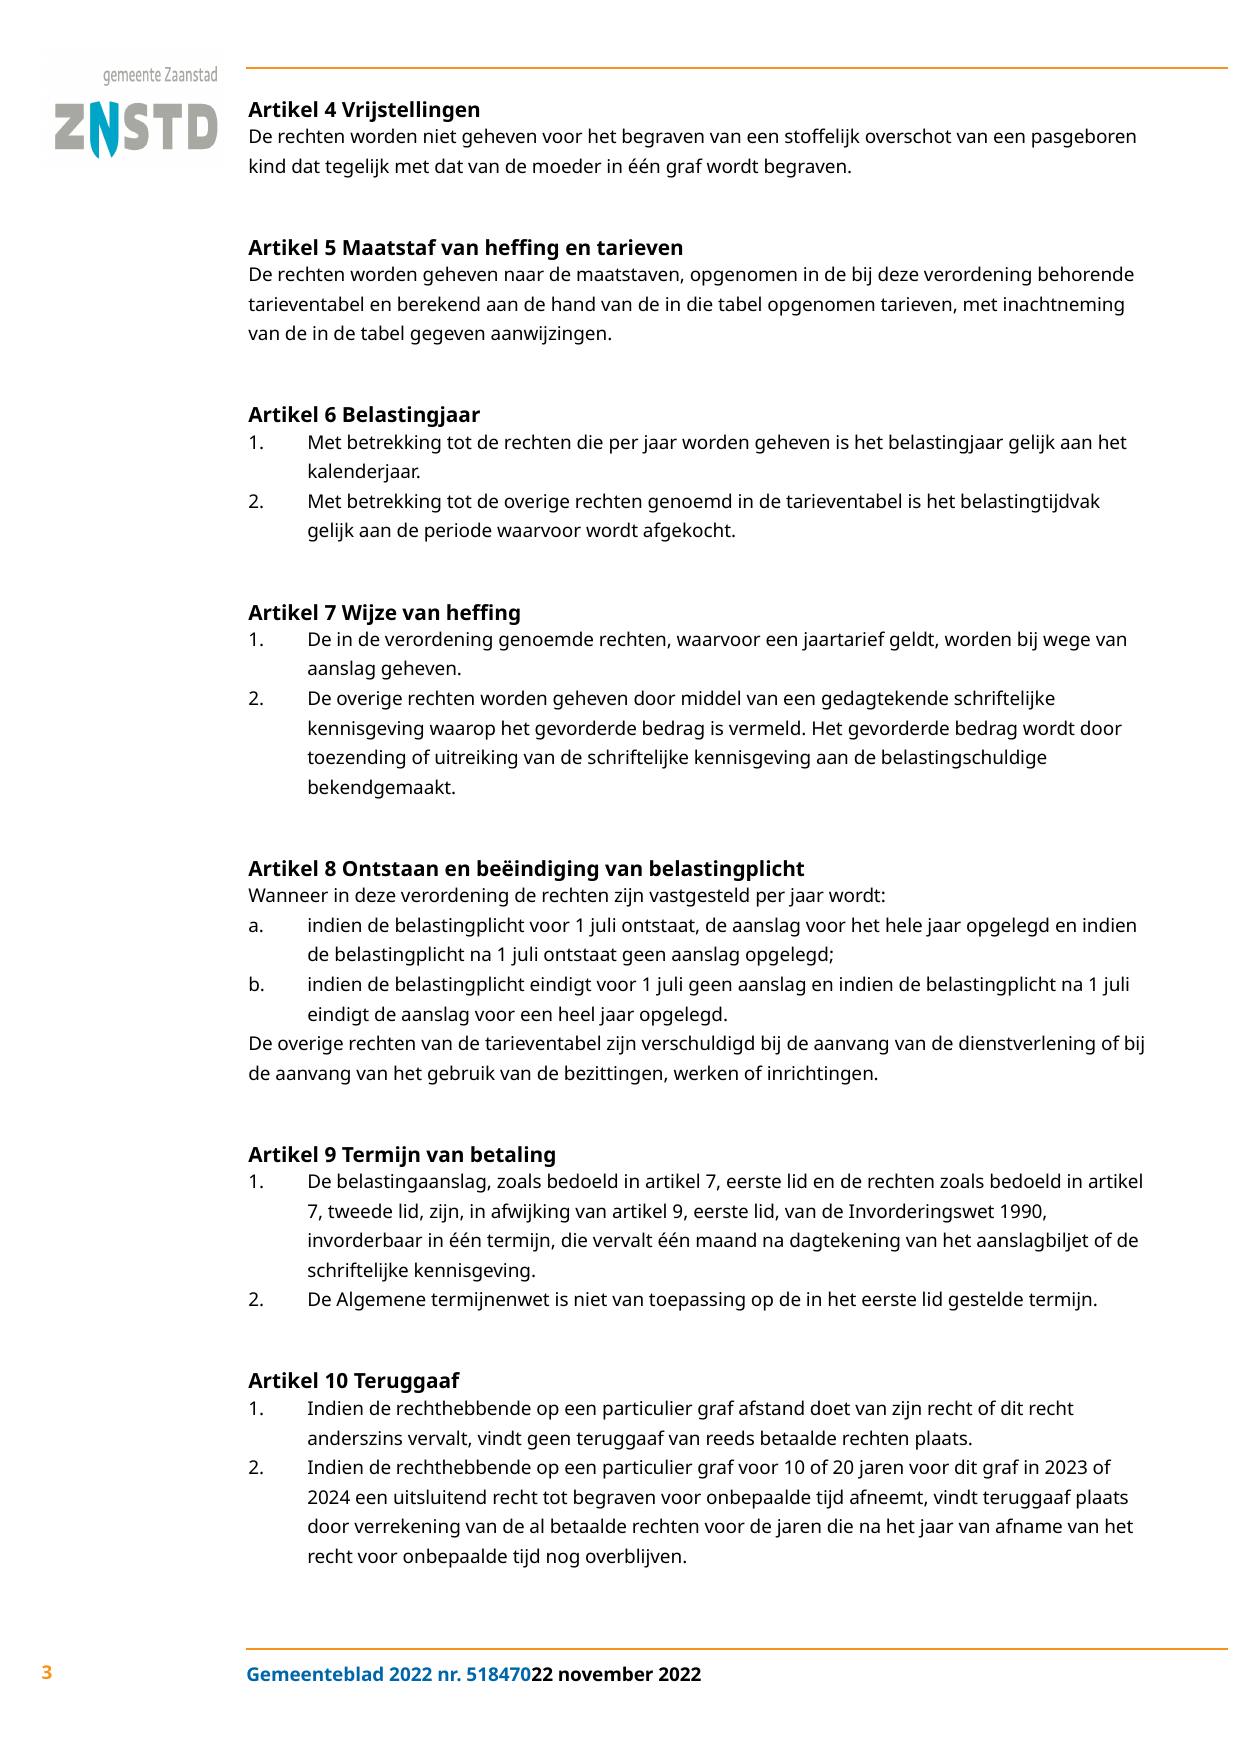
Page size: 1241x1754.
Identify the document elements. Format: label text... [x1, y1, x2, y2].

text Artikel 7 Wijze van heffing [248, 598, 1152, 626]
list Met betrekking tot de overige rechten genoemd in de tarieventabel is het belastingtijdvak gelijk aan de periode waarvoor wordt afgekocht. [248, 488, 1152, 543]
text Artikel 10 Teruggaaf [248, 1367, 1152, 1395]
text Artikel 6 Belastingjaar [248, 400, 1152, 429]
list Indien de rechthebbende op een particulier graf afstand doet van zijn recht of dit recht anderszins vervalt, vindt geen teruggaaf van reeds betaalde rechten plaats. [248, 1395, 1152, 1450]
text Artikel 9 Termijn van betaling [248, 1140, 1152, 1168]
text De rechten worden geheven naar de maatstaven, opgenomen in de bij deze verordening behorende tarieventabel en berekend aan de hand van de in die tabel opgenomen tarieven, met inachtneming van de in de tabel gegeven aanwijzingen. [248, 261, 1152, 346]
list De belastingaanslag, zoals bedoeld in artikel 7, eerste lid en de rechten zoals bedoeld in artikel 7, tweede lid, zijn, in afwijking van artikel 9, eerste lid, van de Invorderingswet 1990, invorderbaar in één termijn, die vervalt één maand na dagtekening van het aanslagbiljet of de schriftelijke kennisgeving. [248, 1168, 1152, 1283]
text Artikel 4 Vrijstellingen [248, 95, 1152, 123]
text Artikel 5 Maatstaf van heffing en tarieven [248, 233, 1152, 261]
list Met betrekking tot de rechten die per jaar worden geheven is het belastingjaar gelijk aan het kalenderjaar. [248, 429, 1152, 484]
text De rechten worden niet geheven voor het begraven van een stoffelijk overschot van een pasgeboren kind dat tegelijk met dat van de moeder in één graf wordt begraven. [248, 123, 1152, 178]
text Wanneer in deze verordening de rechten zijn vastgesteld per jaar wordt: [248, 882, 1152, 908]
list De Algemene termijnenwet is niet van toepassing op de in het eerste lid gestelde termijn. [248, 1287, 1152, 1312]
list De overige rechten worden geheven door middel van een gedagtekende schriftelijke kennisgeving waarop het gevorderde bedrag is vermeld. Het gevorderde bedrag wordt door toezending of uitreiking van de schriftelijke kennisgeving aan de belastingschuldige bekendgemaakt. [248, 685, 1152, 800]
picture [41, 47, 231, 172]
text Artikel 8 Ontstaan en beëindiging van belastingplicht [248, 854, 1152, 882]
text De overige rechten van de tarieventabel zijn verschuldigd bij de aanvang van de dienstverlening of bij de aanvang van het gebruik van de bezittingen, werken of inrichtingen. [248, 1030, 1152, 1086]
list De in de verordening genoemde rechten, waarvoor een jaartarief geldt, worden bij wege van aanslag geheven. [248, 626, 1152, 681]
list indien de belastingplicht eindigt voor 1 juli geen aanslag en indien de belastingplicht na 1 juli eindigt de aanslag voor een heel jaar opgelegd. [248, 971, 1152, 1026]
list indien de belastingplicht voor 1 juli ontstaat, de aanslag voor het hele jaar opgelegd en indien de belastingplicht na 1 juli ontstaat geen aanslag opgelegd; [248, 912, 1152, 967]
list Indien de rechthebbende op een particulier graf voor 10 of 20 jaren voor dit graf in 2023 of 2024 een uitsluitend recht tot begraven voor onbepaalde tijd afneemt, vindt teruggaaf plaats door verrekening van de al betaalde rechten voor de jaren die na het jaar van afname van het recht voor onbepaalde tijd nog overblijven. [248, 1454, 1152, 1569]
